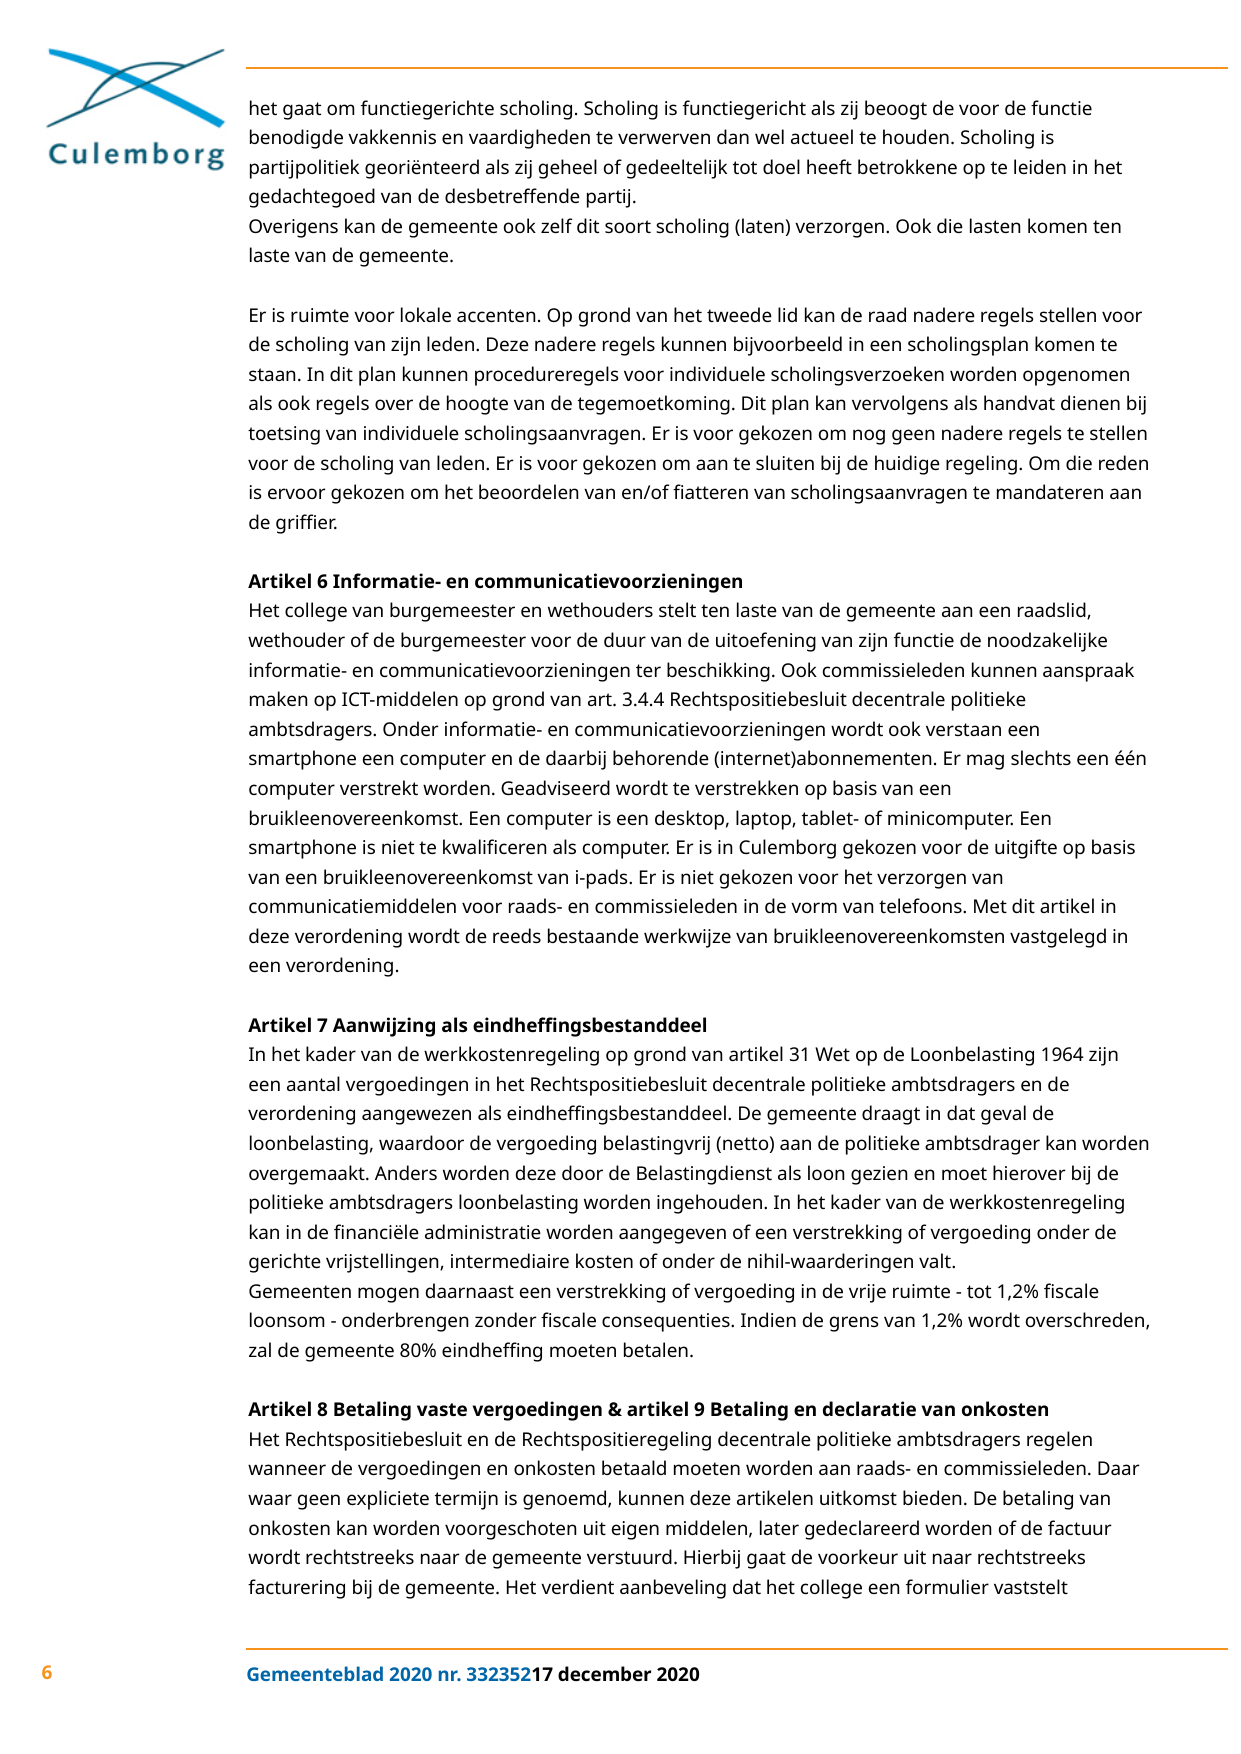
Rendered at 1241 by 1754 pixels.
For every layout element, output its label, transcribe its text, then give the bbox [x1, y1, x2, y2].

text In het kader van de werkkostenregeling op grond van artikel 31 Wet op de Loonbelasting 1964 zijn een aantal vergoedingen in het Rechtspositiebesluit decentrale politieke ambtsdragers en de verordening aangewezen als eindheffingsbestanddeel. De gemeente draagt in dat geval de loonbelasting, waardoor de vergoeding belastingvrij (netto) aan de politieke ambtsdrager kan worden overgemaakt. Anders worden deze door de Belastingdienst als loon gezien en moet hierover bij de politieke ambtsdragers loonbelasting worden ingehouden. In het kader van de werkkostenregeling kan in de financiële administratie worden aangegeven of een verstrekking of vergoeding onder de gerichte vrijstellingen, intermediaire kosten of onder de nihil-waarderingen valt. [248, 1041, 1152, 1274]
text het gaat om functiegerichte scholing. Scholing is functiegericht als zij beoogt de voor de functie benodigde vakkennis en vaardigheden te verwerven dan wel actueel te houden. Scholing is partijpolitiek georiënteerd als zij geheel of gedeeltelijk tot doel heeft betrokkene op te leiden in het gedachtegoed van de desbetreffende partij. [248, 95, 1152, 209]
picture [41, 47, 231, 172]
text Gemeenten mogen daarnaast een verstrekking of vergoeding in de vrije ruimte - tot 1,2% fiscale loonsom - onderbrengen zonder fiscale consequenties. Indien de grens van 1,2% wordt overschreden, zal de gemeente 80% eindheffing moeten betalen. [248, 1278, 1152, 1363]
text Het Rechtspositiebesluit en de Rechtspositieregeling decentrale politieke ambtsdragers regelen wanneer de vergoedingen en onkosten betaald moeten worden aan raads- en commissieleden. Daar waar geen expliciete termijn is genoemd, kunnen deze artikelen uitkomst bieden. De betaling van onkosten kan worden voorgeschoten uit eigen middelen, later gedeclareerd worden of de factuur wordt rechtstreeks naar de gemeente verstuurd. Hierbij gaat de voorkeur uit naar rechtstreeks facturering bij de gemeente. Het verdient aanbeveling dat het college een formulier vaststelt [248, 1426, 1152, 1600]
text Artikel 8 Betaling vaste vergoedingen & artikel 9 Betaling en declaratie van onkosten [248, 1396, 1152, 1422]
text Artikel 7 Aanwijzing als eindheffingsbestanddeel [248, 1012, 1152, 1038]
text Er is ruimte voor lokale accenten. Op grond van het tweede lid kan de raad nadere regels stellen voor de scholing van zijn leden. Deze nadere regels kunnen bijvoorbeeld in een scholingsplan komen te staan. In dit plan kunnen procedureregels voor individuele scholingsverzoeken worden opgenomen als ook regels over de hoogte van de tegemoetkoming. Dit plan kan vervolgens als handvat dienen bij toetsing van individuele scholingsaanvragen. Er is voor gekozen om nog geen nadere regels te stellen voor de scholing van leden. Er is voor gekozen om aan te sluiten bij de huidige regeling. Om die reden is ervoor gekozen om het beoordelen van en/of fiatteren van scholingsaanvragen te mandateren aan de griffier. [248, 302, 1152, 535]
text Het college van burgemeester en wethouders stelt ten laste van de gemeente aan een raadslid, wethouder of de burgemeester voor de duur van de uitoefening van zijn functie de noodzakelijke informatie- en communicatievoorzieningen ter beschikking. Ook commissieleden kunnen aanspraak maken op ICT-middelen op grond van art. 3.4.4 Rechtspositiebesluit decentrale politieke ambtsdragers. Onder informatie- en communicatievoorzieningen wordt ook verstaan een smartphone een computer en de daarbij behorende (internet)abonnementen. Er mag slechts een één computer verstrekt worden. Geadviseerd wordt te verstrekken op basis van een bruikleenovereenkomst. Een computer is een desktop, laptop, tablet- of minicomputer. Een smartphone is niet te kwalificeren als computer. Er is in Culemborg gekozen voor de uitgifte op basis van een bruikleenovereenkomst van i-pads. Er is niet gekozen voor het verzorgen van communicatiemiddelen voor raads- en commissieleden in de vorm van telefoons. Met dit artikel in deze verordening wordt de reeds bestaande werkwijze van bruikleenovereenkomsten vastgelegd in een verordening. [248, 598, 1152, 978]
text Overigens kan de gemeente ook zelf dit soort scholing (laten) verzorgen. Ook die lasten komen ten laste van de gemeente. [248, 213, 1152, 268]
text Artikel 6 Informatie- en communicatievoorzieningen [248, 568, 1152, 594]
